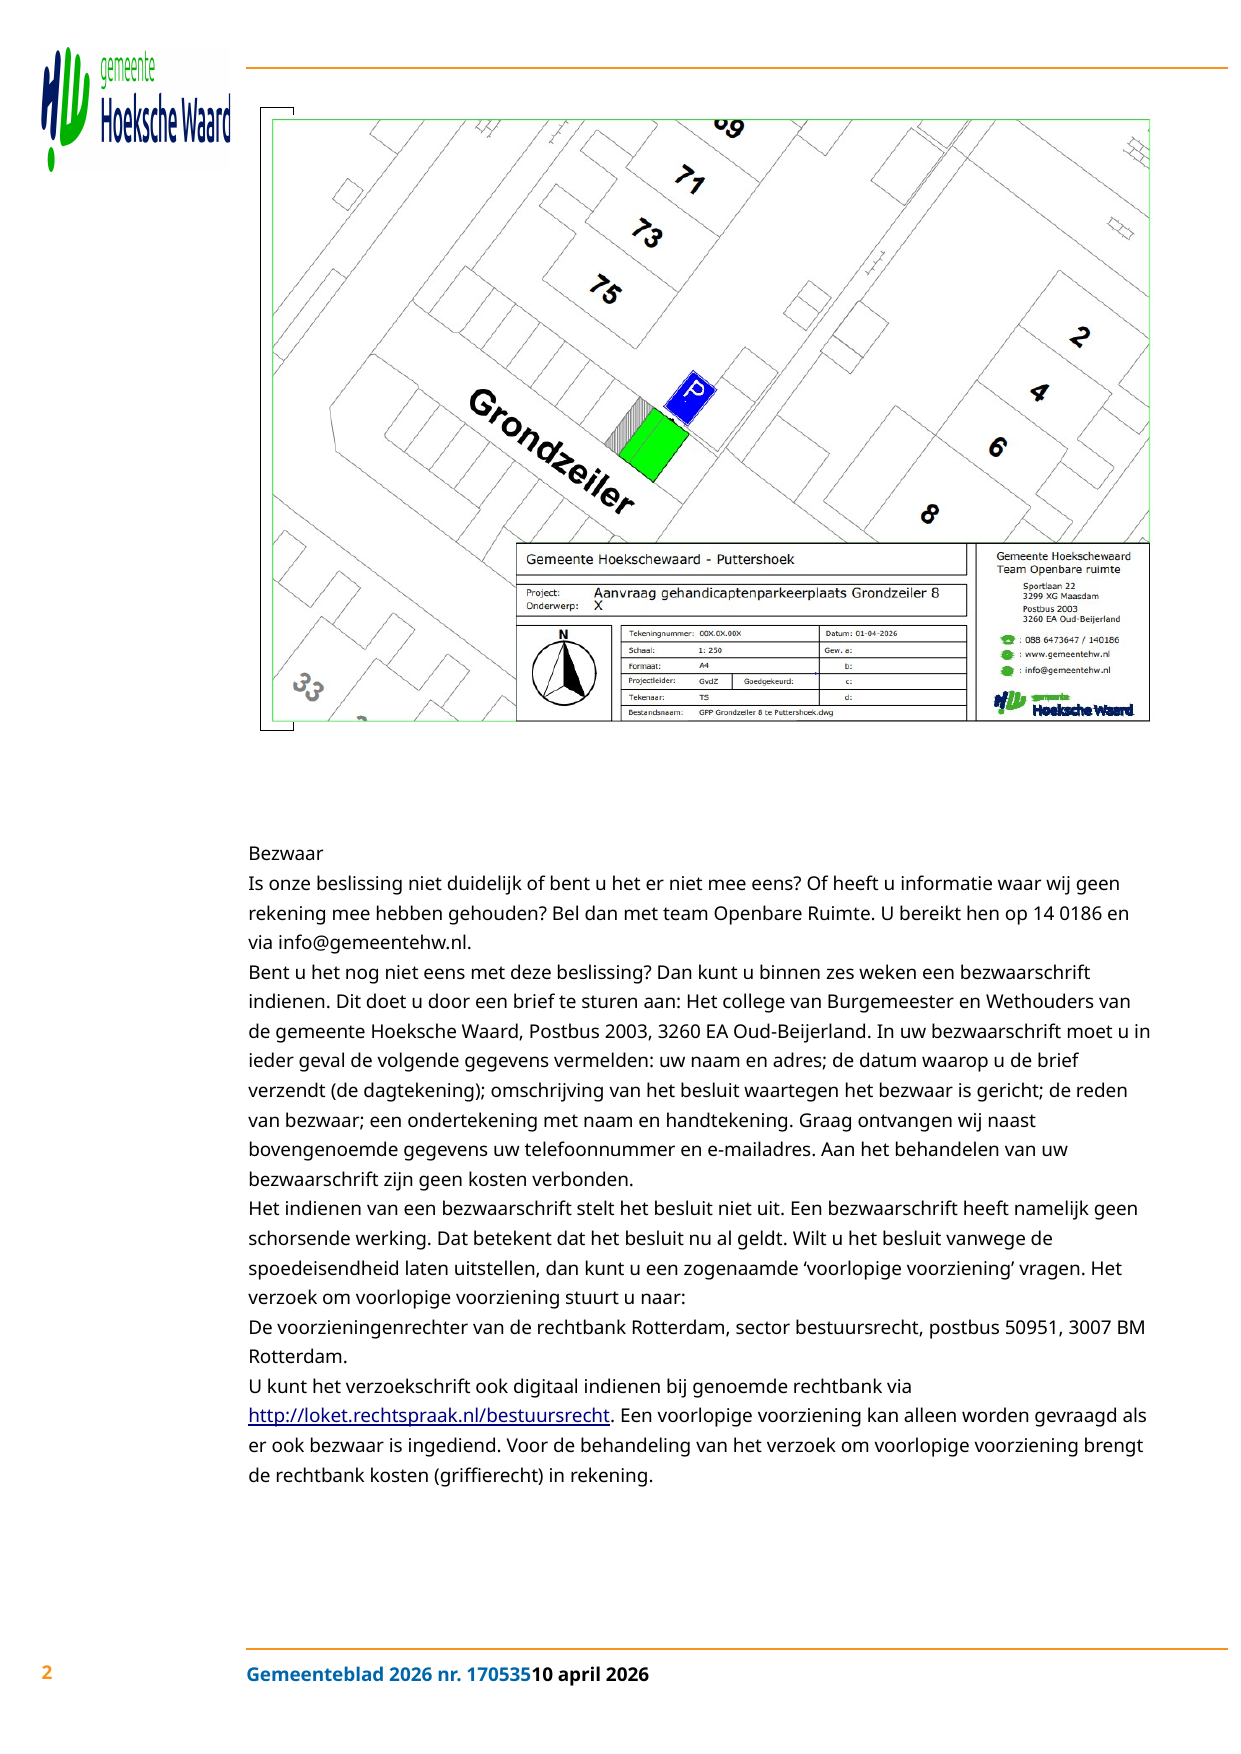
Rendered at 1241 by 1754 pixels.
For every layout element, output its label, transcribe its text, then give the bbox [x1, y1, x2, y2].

picture [41, 47, 231, 172]
text Bezwaar [248, 841, 1152, 866]
text De voorzieningenrechter van de rechtbank Rotterdam, sector bestuursrecht, postbus 50951, 3007 BM Rotterdam. [248, 1314, 1152, 1369]
text Is onze beslissing niet duidelijk of bent u het er niet mee eens? Of heeft u informatie waar wij geen rekening mee hebben gehouden? Bel dan met team Openbare Ruimte. U bereikt hen op 14 0186 en via info@gemeentehw.nl. [248, 870, 1152, 955]
text Bent u het nog niet eens met deze beslissing? Dan kunt u binnen zes weken een bezwaarschrift indienen. Dit doet u door een brief te sturen aan: Het college van Burgemeester en Wethouders van de gemeente Hoeksche Waard, Postbus 2003, 3260 EA Oud-Beijerland. In uw bezwaarschrift moet u in ieder geval de volgende gegevens vermelden: uw naam en adres; de datum waarop u de brief verzendt (de dagtekening); omschrijving van het besluit waartegen het bezwaar is gericht; de reden van bezwaar; een ondertekening met naam en handtekening. Graag ontvangen wij naast bovengenoemde gegevens uw telefoonnummer en e-mailadres. Aan het behandelen van uw bezwaarschrift zijn geen kosten verbonden. [248, 959, 1152, 1192]
picture [268, 115, 1155, 722]
text Het indienen van een bezwaarschrift stelt het besluit niet uit. Een bezwaarschrift heeft namelijk geen schorsende werking. Dat betekent dat het besluit nu al geldt. Wilt u het besluit vanwege de spoedeisendheid laten uitstellen, dan kunt u een zogenaamde ‘voorlopige voorziening’ vragen. Het verzoek om voorlopige voorziening stuurt u naar: [248, 1196, 1152, 1310]
text U kunt het verzoekschrift ook digitaal indienen bij genoemde rechtbank via http://loket.rechtspraak.nl/bestuursrecht. Een voorlopige voorziening kan alleen worden gevraagd als er ook bezwaar is ingediend. Voor de behandeling van het verzoek om voorlopige voorziening brengt de rechtbank kosten (griffierecht) in rekening. [248, 1373, 1152, 1488]
